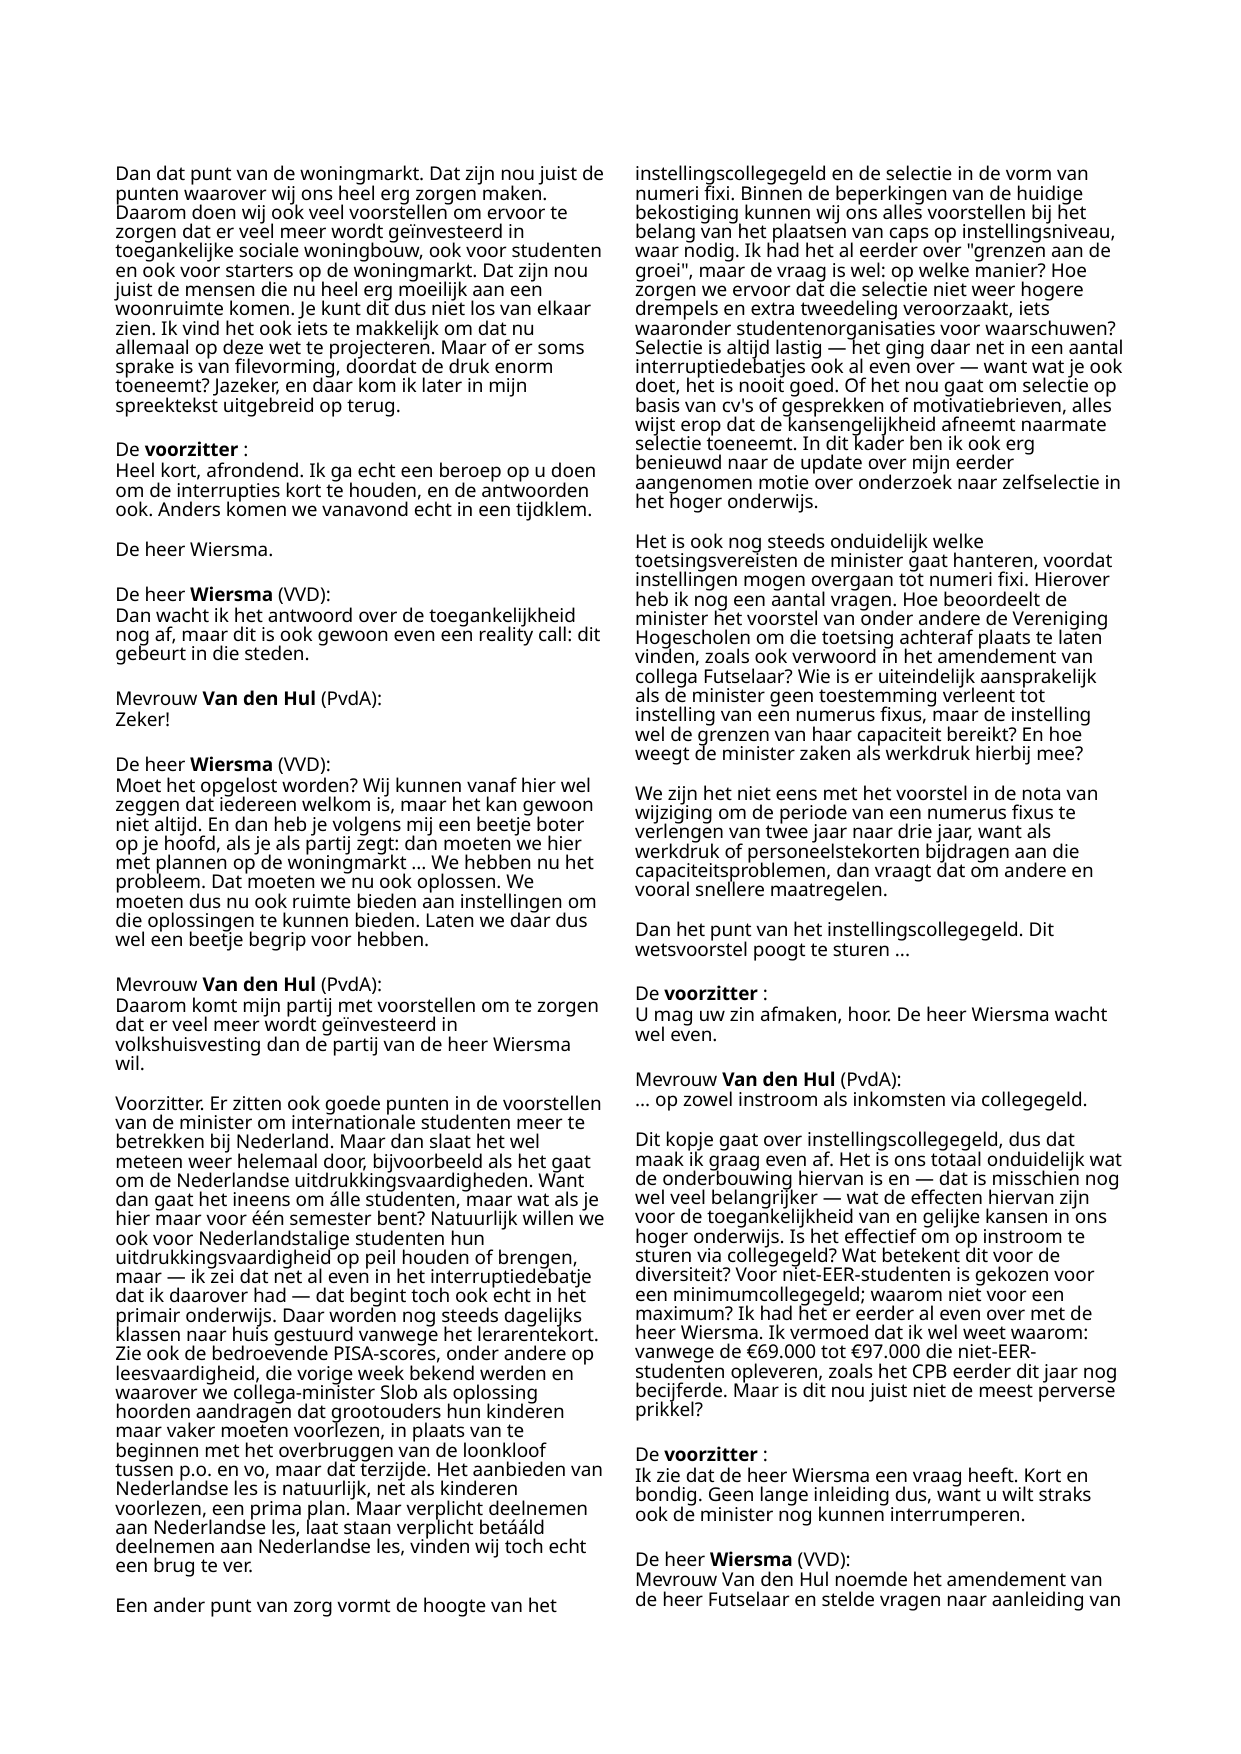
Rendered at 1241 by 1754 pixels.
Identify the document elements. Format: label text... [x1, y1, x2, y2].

text Voorzitter. Er zitten ook goede punten in de voorstellen van de minister om internationale studenten meer te betrekken bij Nederland. Maar dan slaat het wel meteen weer helemaal door, bijvoorbeeld als het gaat om de Nederlandse uitdrukkingsvaardigheden. Want dan gaat het ineens om álle studenten, maar wat als je hier maar voor één semester bent? Natuurlijk willen we ook voor Nederlandstalige studenten hun uitdrukkingsvaardigheid op peil houden of brengen, maar — ik zei dat net al even in het interruptiedebatje dat ik daarover had — dat begint toch ook echt in het primair onderwijs. Daar worden nog steeds dagelijks klassen naar huis gestuurd vanwege het lerarentekort. Zie ook de bedroevende PISA-scores, onder andere op leesvaardigheid, die vorige week bekend werden en waarover we collega-minister Slob als oplossing hoorden aandragen dat grootouders hun kinderen maar vaker moeten voorlezen, in plaats van te beginnen met het overbruggen van de loonkloof tussen p.o. en vo, maar dat terzijde. Het aanbieden van Nederlandse les is natuurlijk, net als kinderen voorlezen, een prima plan. Maar verplicht deelnemen aan Nederlandse les, laat staan verplicht betááld deelnemen aan Nederlandse les, vinden wij toch echt een brug te ver. [115, 1095, 605, 1577]
text Dit kopje gaat over instellingscollegegeld, dus dat maak ik graag even af. Het is ons totaal onduidelijk wat de onderbouwing hiervan is en — dat is misschien nog wel veel belangrijker — wat de effecten hiervan zijn voor de toegankelijkheid van en gelijke kansen in ons hoger onderwijs. Is het effectief om op instroom te sturen via collegegeld? Wat betekent dit voor de diversiteit? Voor niet-EER-studenten is gekozen voor een minimumcollegegeld; waarom niet voor een maximum? Ik had het er eerder al even over met de heer Wiersma. Ik vermoed dat ik wel weet waarom: vanwege de €69.000 tot €97.000 die niet-EER-studenten opleveren, zoals het CPB eerder dit jaar nog becijferde. Maar is dit nou juist niet de meest perverse prikkel? [635, 1131, 1125, 1421]
text Ik zie dat de heer Wiersma een vraag heeft. Kort en bondig. Geen lange inleiding dus, want u wilt straks ook de minister nog kunnen interrumperen. [635, 1467, 1125, 1525]
text Mevrouw Van den Hul (PvdA): [635, 1066, 1125, 1091]
text Heel kort, afrondend. Ik ga echt een beroep op u doen om de interrupties kort te houden, en de antwoorden ook. Anders komen we vanavond echt in een tijdklem. [115, 462, 605, 520]
text ... op zowel instroom als inkomsten via collegegeld. [635, 1091, 1125, 1111]
text Een ander punt van zorg vormt de hoogte van het [115, 1597, 605, 1617]
text Dan het punt van het instellingscollegegeld. Dit wetsvoorstel poogt te sturen ... [635, 921, 1125, 960]
text De heer Wiersma. [115, 541, 605, 560]
text Moet het opgelost worden? Wij kunnen vanaf hier wel zeggen dat iedereen welkom is, maar het kan gewoon niet altijd. En dan heb je volgens mij een beetje boter op je hoofd, als je als partij zegt: dan moeten we hier met plannen op de woningmarkt ... We hebben nu het probleem. Dat moeten we nu ook oplossen. We moeten dus nu ook ruimte bieden aan instellingen om die oplossingen te kunnen bieden. Laten we daar dus wel een beetje begrip voor hebben. [115, 777, 605, 950]
text Mevrouw Van den Hul noemde het amendement van de heer Futselaar en stelde vragen naar aanleiding van [635, 1571, 1125, 1610]
text De voorzitter : [635, 981, 1125, 1006]
text U mag uw zin afmaken, hoor. De heer Wiersma wacht wel even. [635, 1006, 1125, 1045]
text De voorzitter : [115, 437, 605, 462]
text Daarom komt mijn partij met voorstellen om te zorgen dat er veel meer wordt geïnvesteerd in volkshuisvesting dan de partij van de heer Wiersma wil. [115, 997, 605, 1074]
text Dan dat punt van de woningmarkt. Dat zijn nou juist de punten waarover wij ons heel erg zorgen maken. Daarom doen wij ook veel voorstellen om ervoor te zorgen dat er veel meer wordt geïnvesteerd in toegankelijke sociale woningbouw, ook voor studenten en ook voor starters op de woningmarkt. Dat zijn nou juist de mensen die nu heel erg moeilijk aan een woonruimte komen. Je kunt dit dus niet los van elkaar zien. Ik vind het ook iets te makkelijk om dat nu allemaal op deze wet te projecteren. Maar of er soms sprake is van filevorming, doordat de druk enorm toeneemt? Jazeker, en daar kom ik later in mijn spreektekst uitgebreid op terug. [115, 165, 605, 416]
text Dan wacht ik het antwoord over de toegankelijkheid nog af, maar dit is ook gewoon even een reality call: dit gebeurt in die steden. [115, 607, 605, 664]
text De heer Wiersma (VVD): [115, 751, 605, 777]
text Het is ook nog steeds onduidelijk welke toetsingsvereisten de minister gaat hanteren, voordat instellingen mogen overgaan tot numeri fixi. Hierover heb ik nog een aantal vragen. Hoe beoordeelt de minister het voorstel van onder andere de Vereniging Hogescholen om die toetsing achteraf plaats te laten vinden, zoals ook verwoord in het amendement van collega Futselaar? Wie is er uiteindelijk aansprakelijk als de minister geen toestemming verleent tot instelling van een numerus fixus, maar de instelling wel de grenzen van haar capaciteit bereikt? En hoe weegt de minister zaken als werkdruk hierbij mee? [635, 533, 1125, 764]
text De heer Wiersma (VVD): [635, 1546, 1125, 1571]
text De heer Wiersma (VVD): [115, 581, 605, 607]
text De voorzitter : [635, 1441, 1125, 1467]
text instellingscollegegeld en de selectie in de vorm van numeri fixi. Binnen de beperkingen van de huidige bekostiging kunnen wij ons alles voorstellen bij het belang van het plaatsen van caps op instellingsniveau, waar nodig. Ik had het al eerder over "grenzen aan de groei", maar de vraag is wel: op welke manier? Hoe zorgen we ervoor dat die selectie niet weer hogere drempels en extra tweedeling veroorzaakt, iets waaronder studentenorganisaties voor waarschuwen? Selectie is altijd lastig — het ging daar net in een aantal interruptiedebatjes ook al even over — want wat je ook doet, het is nooit goed. Of het nou gaat om selectie op basis van cv's of gesprekken of motivatiebrieven, alles wijst erop dat de kansengelijkheid afneemt naarmate selectie toeneemt. In dit kader ben ik ook erg benieuwd naar de update over mijn eerder aangenomen motie over onderzoek naar zelfselectie in het hoger onderwijs. [635, 165, 1125, 512]
text Mevrouw Van den Hul (PvdA): [115, 971, 605, 997]
text Zeker! [115, 711, 605, 730]
text Mevrouw Van den Hul (PvdA): [115, 685, 605, 711]
text We zijn het niet eens met het voorstel in de nota van wijziging om de periode van een numerus fixus te verlengen van twee jaar naar drie jaar, want als werkdruk of personeelstekorten bijdragen aan die capaciteitsproblemen, dan vraagt dat om andere en vooral snellere maatregelen. [635, 785, 1125, 901]
